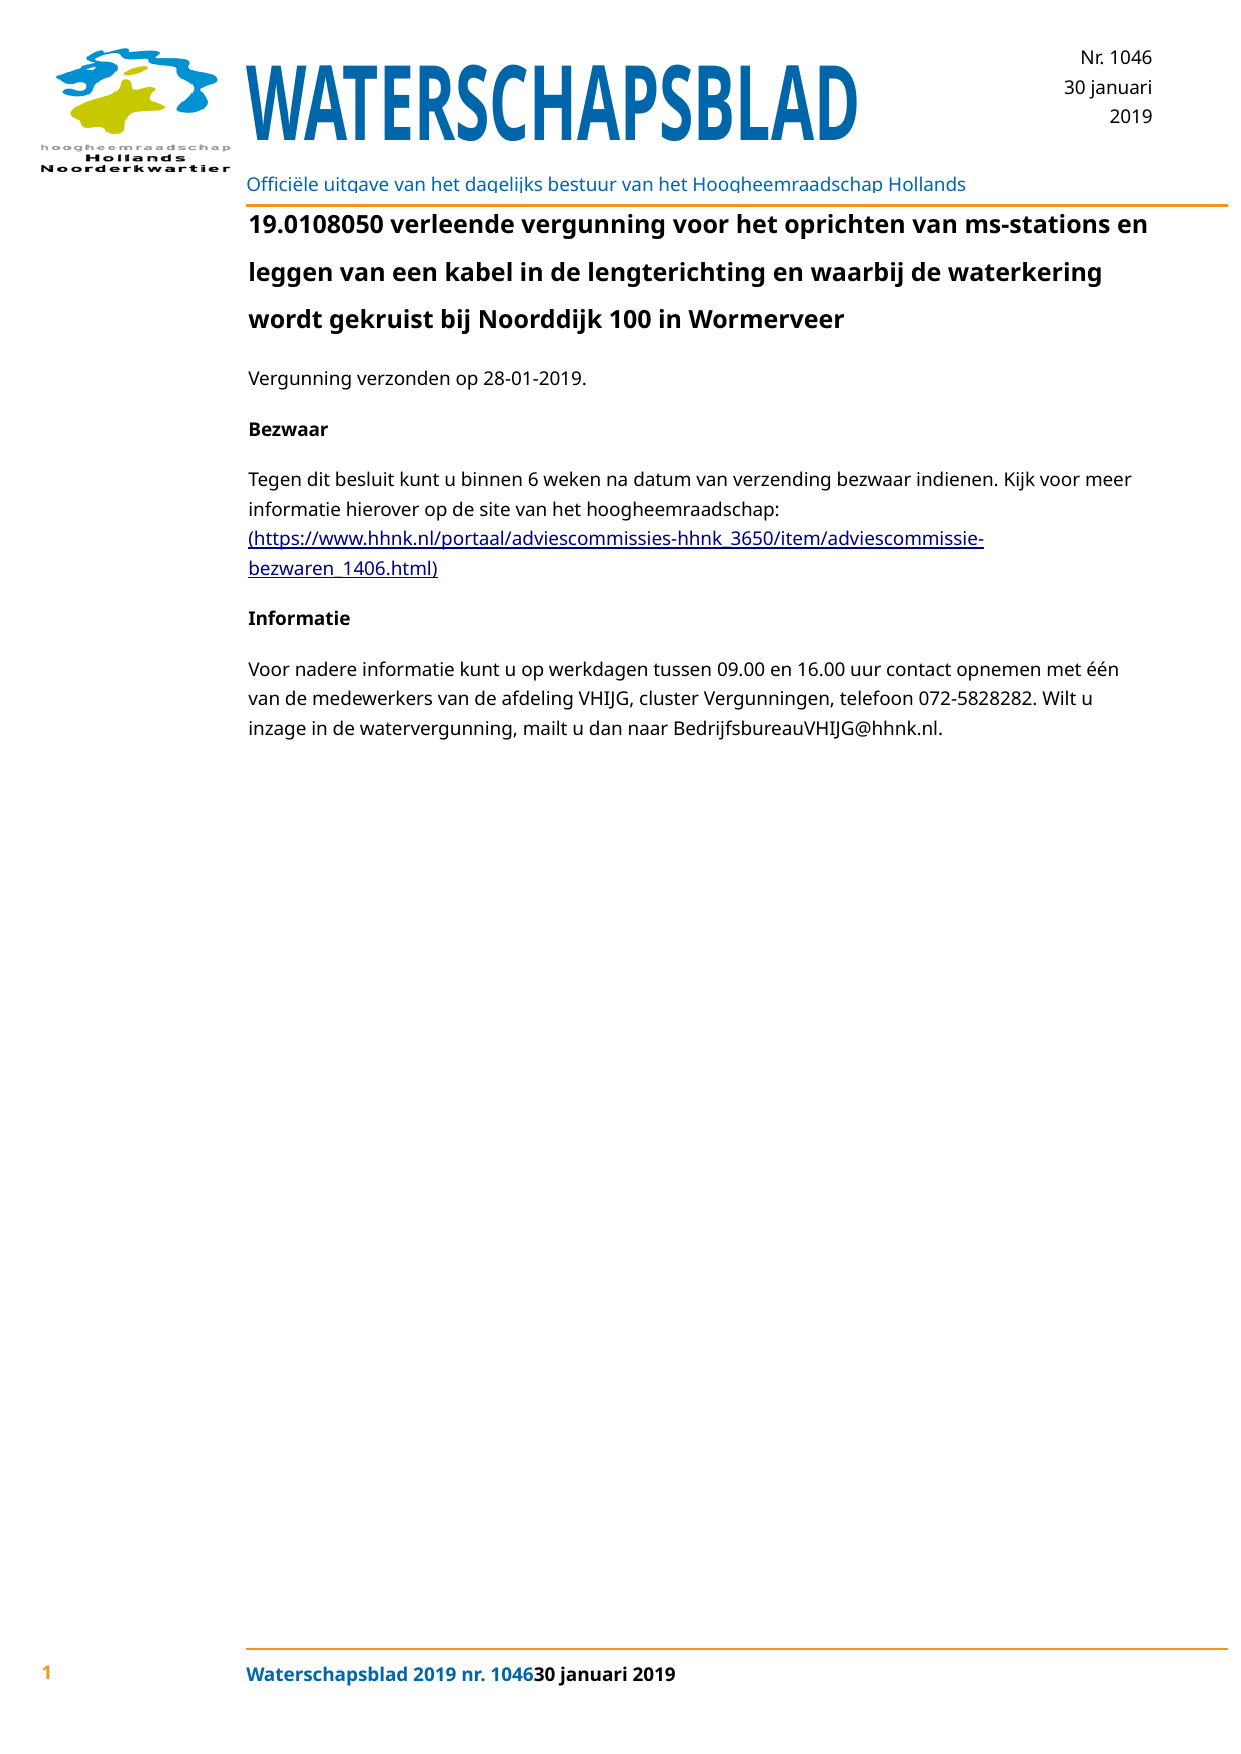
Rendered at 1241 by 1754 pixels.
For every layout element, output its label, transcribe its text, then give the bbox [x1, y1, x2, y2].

text Tegen dit besluit kunt u binnen 6 weken na datum van verzending bezwaar indienen. Kijk voor meer informatie hierover op de site van het hoogheemraadschap: (https://www.hhnk.nl/portaal/adviescommissies-hhnk_3650/item/adviescommissie-bezwaren_1406.html) [248, 466, 1152, 581]
text Vergunning verzonden op 28-01-2019. [248, 366, 1152, 391]
text Informatie [248, 606, 1152, 631]
text Voor nadere informatie kunt u op werkdagen tussen 09.00 en 16.00 uur contact opnemen met één van de medewerkers van de afdeling VHIJG, cluster Vergunningen, telefoon 072-5828282. Wilt u inzage in de watervergunning, mailt u dan naar BedrijfsbureauVHIJG@hhnk.nl. [248, 656, 1152, 741]
text 19.0108050 verleende vergunning voor het oprichten van ms-stations en leggen van een kabel in de lengterichting en waarbij de waterkering wordt gekruist bij Noorddijk 100 in Wormerveer [248, 207, 1152, 336]
text Bezwaar [248, 416, 1152, 442]
picture [41, 47, 231, 172]
